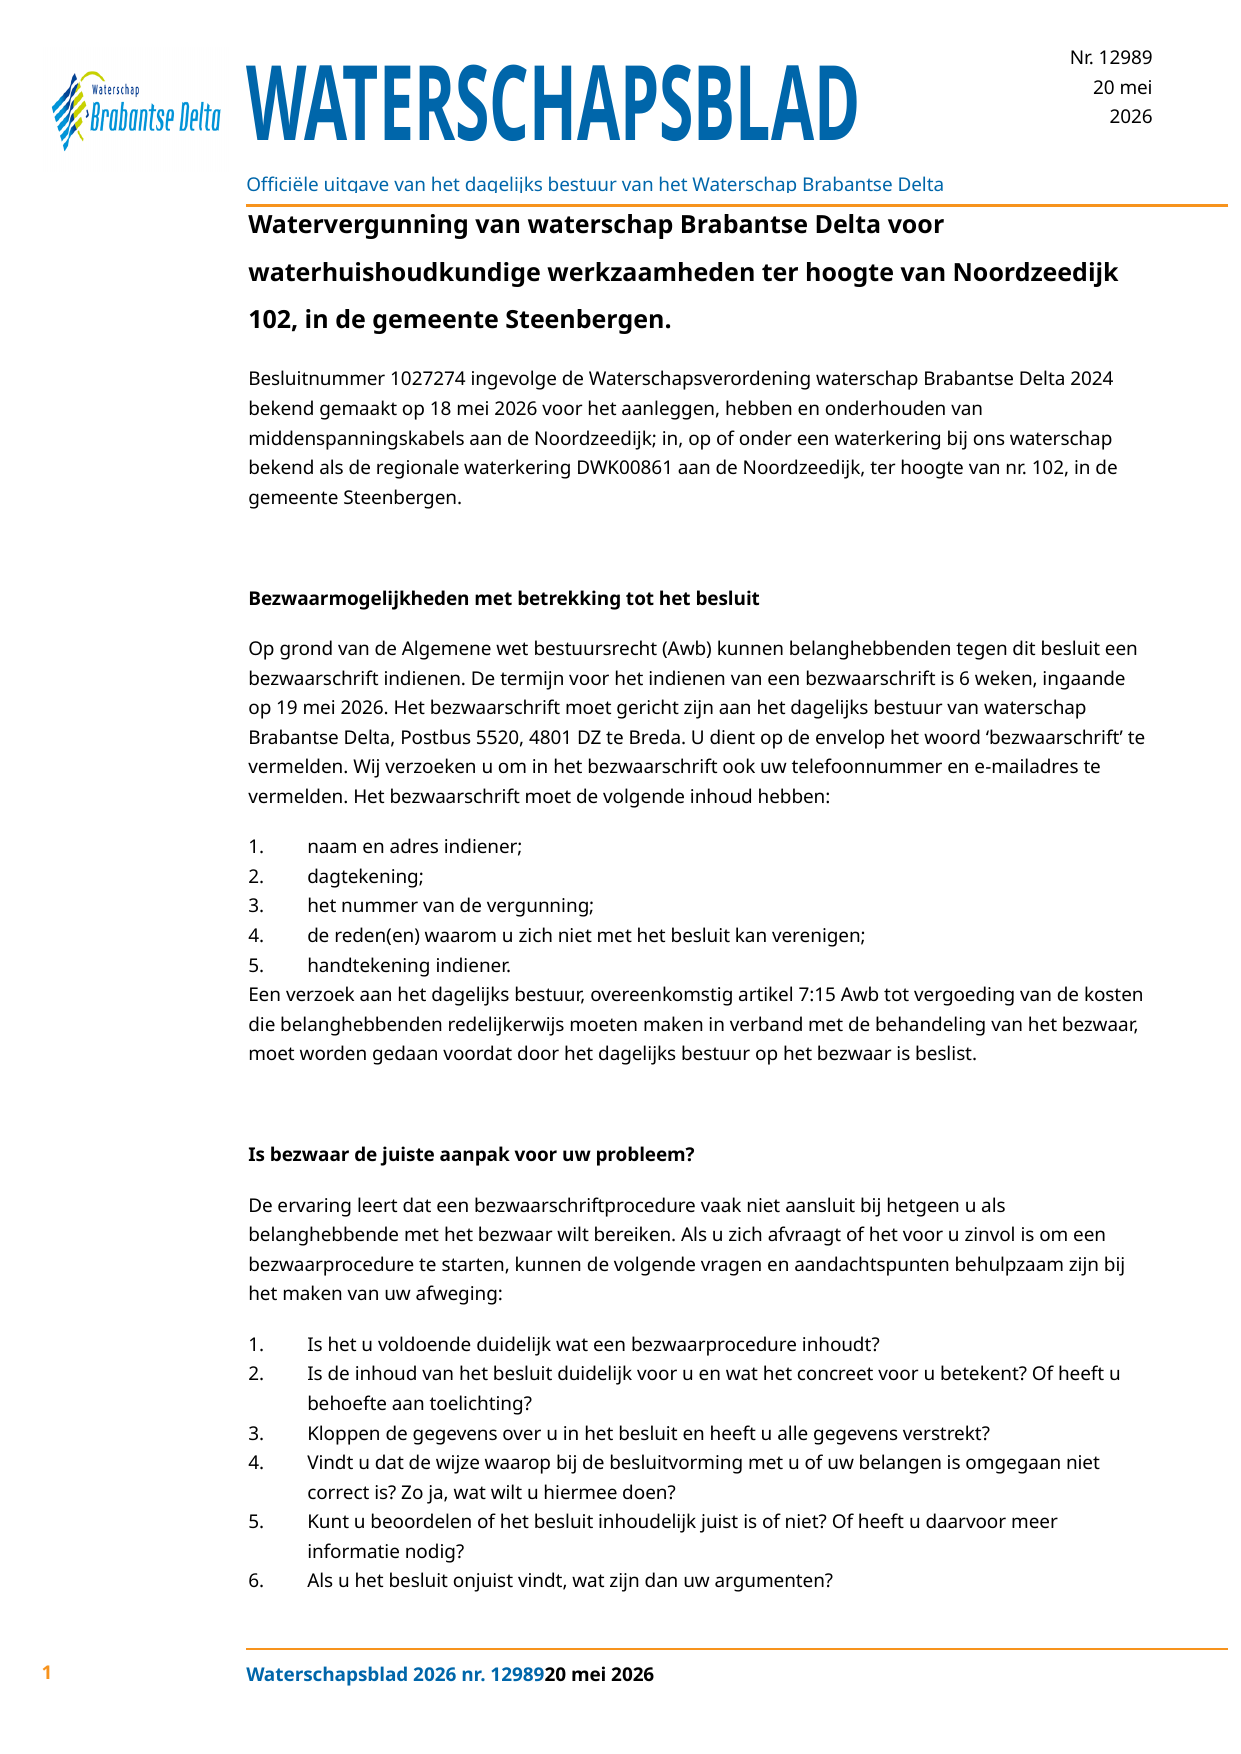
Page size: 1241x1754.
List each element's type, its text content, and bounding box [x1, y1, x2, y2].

list Kloppen de gegevens over u in het besluit en heeft u alle gegevens verstrekt? [248, 1420, 1152, 1445]
list Is de inhoud van het besluit duidelijk voor u en wat het concreet voor u betekent? Of heeft u behoefte aan toelichting? [248, 1361, 1152, 1416]
text Op grond van de Algemene wet bestuursrecht (Awb) kunnen belanghebbenden tegen dit besluit een bezwaarschrift indienen. De termijn voor het indienen van een bezwaarschrift is 6 weken, ingaande op 19 mei 2026. Het bezwaarschrift moet gericht zijn aan het dagelijks bestuur van waterschap Brabantse Delta, Postbus 5520, 4801 DZ te Breda. U dient op de envelop het woord ‘bezwaarschrift’ te vermelden. Wij verzoeken u om in het bezwaarschrift ook uw telefoonnummer en e‑mailadres te vermelden. Het bezwaarschrift moet de volgende inhoud hebben: [248, 635, 1152, 809]
text Watervergunning van waterschap Brabantse Delta voor waterhuishoudkundige werkzaamheden ter hoogte van Noordzeedijk 102, in de gemeente Steenbergen. [248, 207, 1152, 336]
list naam en adres indiener; [248, 833, 1152, 859]
list het nummer van de vergunning; [248, 893, 1152, 918]
text De ervaring leert dat een bezwaarschriftprocedure vaak niet aansluit bij hetgeen u als belanghebbende met het bezwaar wilt bereiken. Als u zich afvraagt of het voor u zinvol is om een bezwaarprocedure te starten, kunnen de volgende vragen en aandachtspunten behulpzaam zijn bij het maken van uw afweging: [248, 1192, 1152, 1306]
text Besluitnummer 1027274 ingevolge de Waterschapsverordening waterschap Brabantse Delta 2024 bekend gemaakt op 18 mei 2026 voor het aanleggen, hebben en onderhouden van middenspanningskabels aan de Noordzeedijk; in, op of onder een waterkering bij ons waterschap bekend als de regionale waterkering DWK00861 aan de Noordzeedijk, ter hoogte van nr. 102, in de gemeente Steenbergen. [248, 366, 1152, 509]
text Is bezwaar de juiste aanpak voor uw probleem? [248, 1141, 1152, 1167]
text Een verzoek aan het dagelijks bestuur, overeenkomstig artikel 7:15 Awb tot vergoeding van de kosten die belanghebbenden redelijkerwijs moeten maken in verband met de behandeling van het bezwaar, moet worden gedaan voordat door het dagelijks bestuur op het bezwaar is beslist. [248, 981, 1152, 1066]
list Vindt u dat de wijze waarop bij de besluitvorming met u of uw belangen is omgegaan niet correct is? Zo ja, wat wilt u hiermee doen? [248, 1449, 1152, 1504]
list de reden(en) waarom u zich niet met het besluit kan verenigen; [248, 922, 1152, 948]
list Is het u voldoende duidelijk wat een bezwaarprocedure inhoudt? [248, 1331, 1152, 1357]
list dagtekening; [248, 863, 1152, 889]
picture [41, 47, 231, 172]
list Als u het besluit onjuist vindt, wat zijn dan uw argumenten? [248, 1568, 1152, 1593]
list Kunt u beoordelen of het besluit inhoudelijk juist is of niet? Of heeft u daarvoor meer informatie nodig? [248, 1508, 1152, 1564]
text Bezwaarmogelijkheden met betrekking tot het besluit [248, 585, 1152, 610]
list handtekening indiener. [248, 952, 1152, 977]
